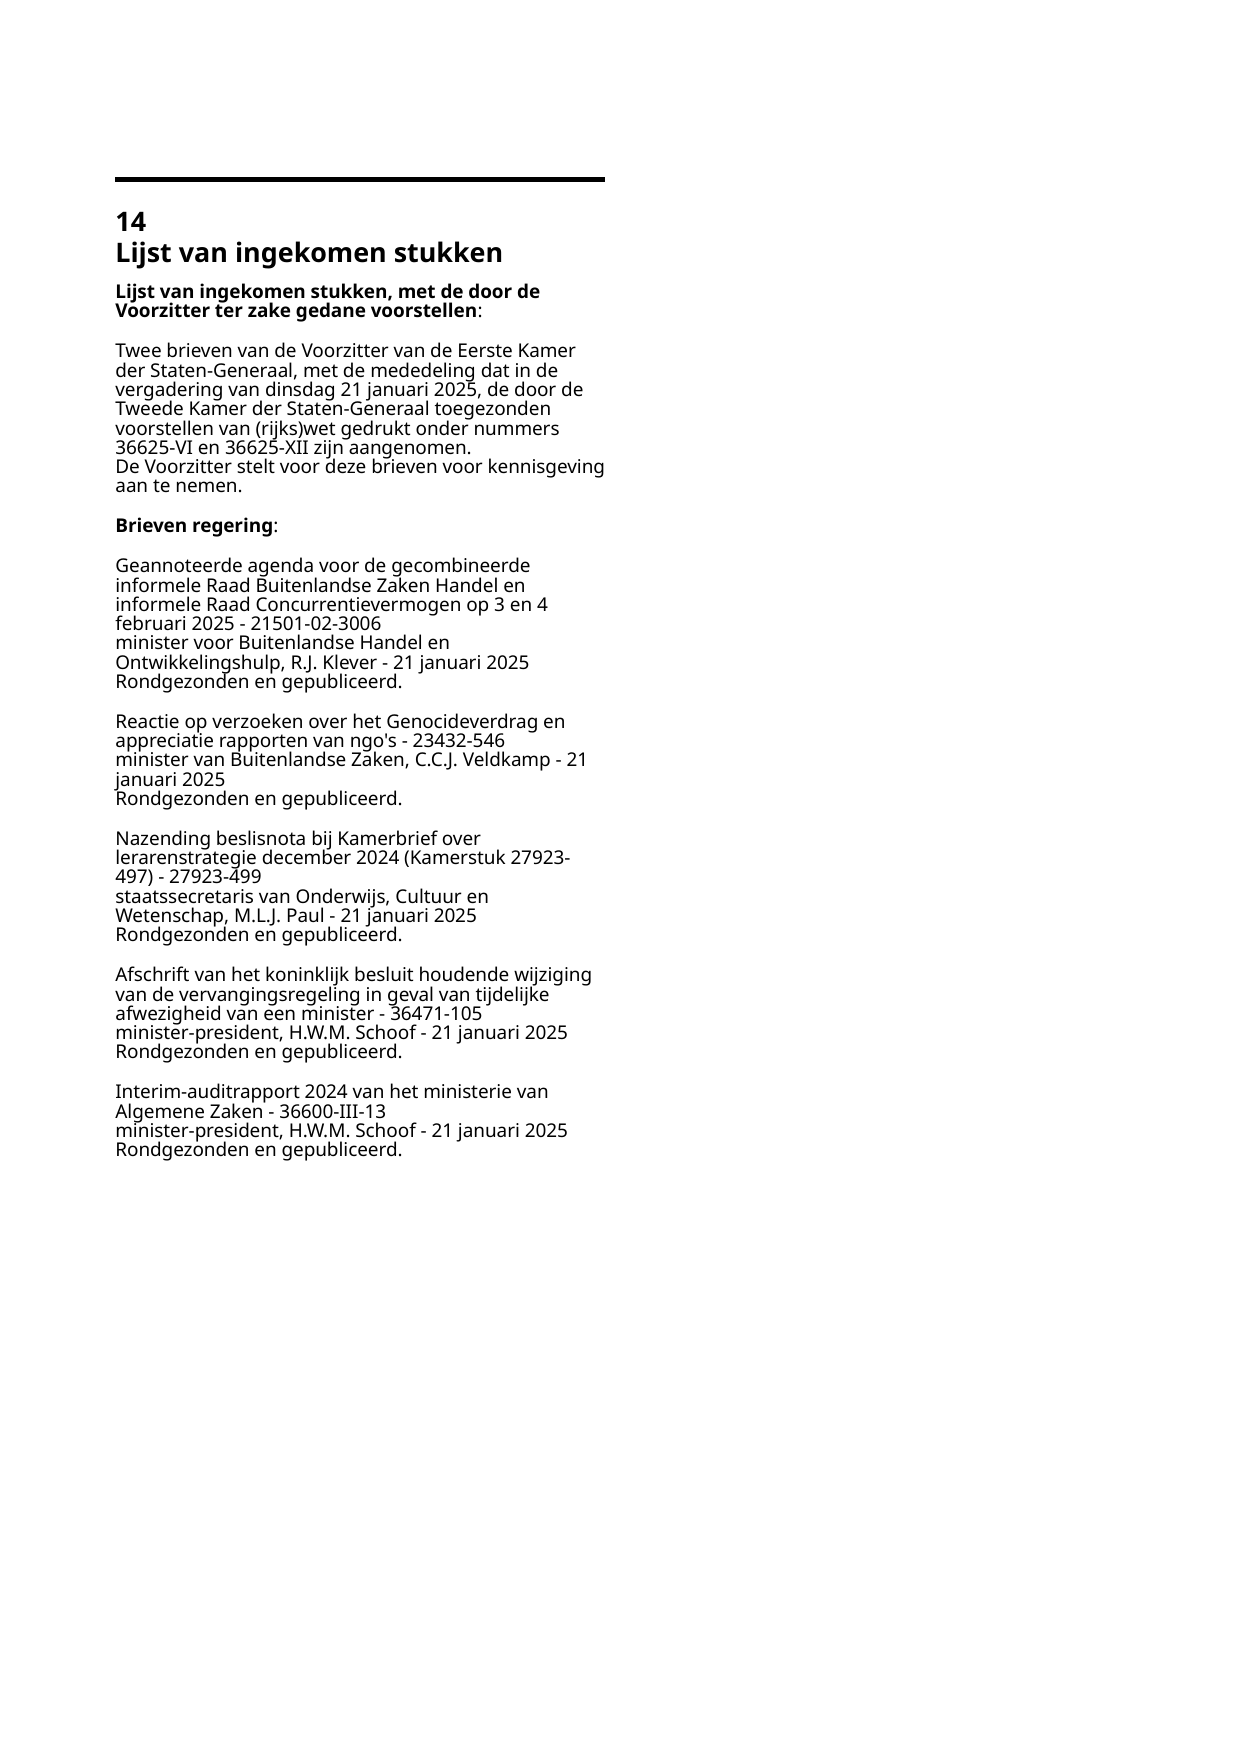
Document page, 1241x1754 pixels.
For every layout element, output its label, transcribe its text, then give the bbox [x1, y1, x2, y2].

text Rondgezonden en gepubliceerd. [115, 673, 605, 692]
text Rondgezonden en gepubliceerd. [115, 1141, 605, 1161]
text Brieven regering: [115, 517, 605, 537]
text minister-president, H.W.M. Schoof - 21 januari 2025 [115, 1024, 605, 1043]
text Lijst van ingekomen stukken, met de door de Voorzitter ter zake gedane voorstellen: [115, 283, 605, 322]
text Nazending beslisnota bij Kamerbrief over lerarenstrategie december 2024 (Kamerstuk 27923-497) - 27923-499 [115, 830, 605, 888]
text Interim-auditrapport 2024 van het ministerie van Algemene Zaken - 36600-III-13 [115, 1083, 605, 1122]
text Rondgezonden en gepubliceerd. [115, 1043, 605, 1063]
text staatssecretaris van Onderwijs, Cultuur en Wetenschap, M.L.J. Paul - 21 januari 2025 [115, 888, 605, 926]
text Rondgezonden en gepubliceerd. [115, 926, 605, 946]
text Rondgezonden en gepubliceerd. [115, 790, 605, 809]
text 14 [115, 203, 605, 239]
text Afschrift van het koninklijk besluit houdende wijziging van de vervangingsregeling in geval van tijdelijke afwezigheid van een minister - 36471-105 [115, 966, 605, 1024]
text Twee brieven van de Voorzitter van de Eerste Kamer der Staten-Generaal, met de mededeling dat in de vergadering van dinsdag 21 januari 2025, de door de Tweede Kamer der Staten-Generaal toegezonden voorstellen van (rijks)wet gedrukt onder nummers 36625-VI en 36625-XII zijn aangenomen. [115, 342, 605, 458]
text minister voor Buitenlandse Handel en Ontwikkelingshulp, R.J. Klever - 21 januari 2025 [115, 634, 605, 673]
text minister van Buitenlandse Zaken, C.C.J. Veldkamp - 21 januari 2025 [115, 751, 605, 790]
text De Voorzitter stelt voor deze brieven voor kennisgeving aan te nemen. [115, 458, 605, 497]
text Geannoteerde agenda voor de gecombineerde informele Raad Buitenlandse Zaken Handel en informele Raad Concurrentievermogen op 3 en 4 februari 2025 - 21501-02-3006 [115, 557, 605, 634]
text Lijst van ingekomen stukken [115, 239, 605, 283]
text minister-president, H.W.M. Schoof - 21 januari 2025 [115, 1122, 605, 1141]
text Reactie op verzoeken over het Genocideverdrag en appreciatie rapporten van ngo's - 23432-546 [115, 713, 605, 751]
